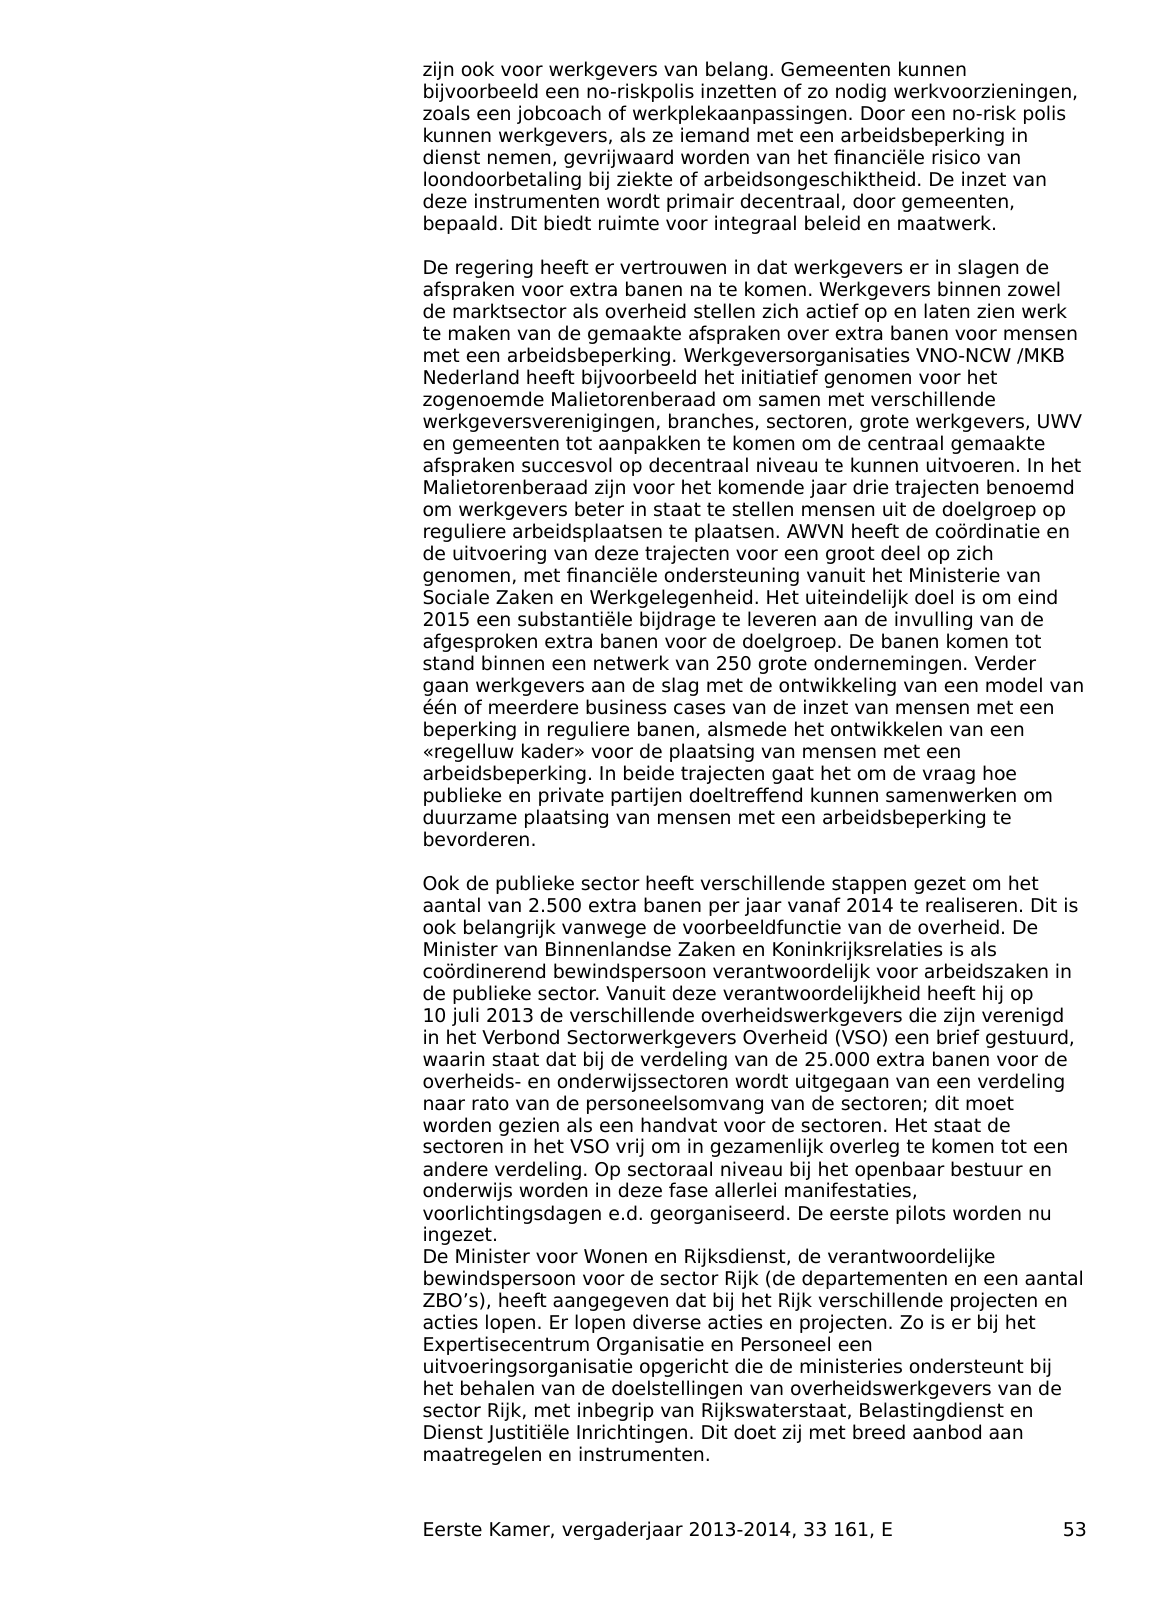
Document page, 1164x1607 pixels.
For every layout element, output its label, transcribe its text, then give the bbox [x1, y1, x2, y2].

text zijn ook voor werkgevers van belang. Gemeenten kunnen bijvoorbeeld een no-riskpolis inzetten of zo nodig werkvoorzieningen, zoals een jobcoach of werkplekaanpassingen. Door een no-risk polis kunnen werkgevers, als ze iemand met een arbeidsbeperking in dienst nemen, gevrijwaard worden van het financiële risico van loondoorbetaling bij ziekte of arbeidsongeschiktheid. De inzet van deze instrumenten wordt primair decentraal, door gemeenten, bepaald. Dit biedt ruimte voor integraal beleid en maatwerk. [422, 59, 1087, 235]
text Ook de publieke sector heeft verschillende stappen gezet om het aantal van 2.500 extra banen per jaar vanaf 2014 te realiseren. Dit is ook belangrijk vanwege de voorbeeldfunctie van de overheid. De Minister van Binnenlandse Zaken en Koninkrijksrelaties is als coördinerend bewindspersoon verantwoordelijk voor arbeidszaken in de publieke sector. Vanuit deze verantwoordelijkheid heeft hij op 10 juli 2013 de verschillende overheidswerkgevers die zijn verenigd in het Verbond Sectorwerkgevers Overheid (VSO) een brief gestuurd, waarin staat dat bij de verdeling van de 25.000 extra banen voor de overheids- en onderwijssectoren wordt uitgegaan van een verdeling naar rato van de personeelsomvang van de sectoren; dit moet worden gezien als een handvat voor de sectoren. Het staat de sectoren in het VSO vrij om in gezamenlijk overleg te komen tot een andere verdeling. Op sectoraal niveau bij het openbaar bestuur en onderwijs worden in deze fase allerlei manifestaties, voorlichtingsdagen e.d. georganiseerd. De eerste pilots worden nu ingezet. [422, 873, 1087, 1246]
text De Minister voor Wonen en Rijksdienst, de verantwoordelijke bewindspersoon voor de sector Rijk (de departementen en een aantal ZBO’s), heeft aangegeven dat bij het Rijk verschillende projecten en acties lopen. Er lopen diverse acties en projecten. Zo is er bij het Expertisecentrum Organisatie en Personeel een uitvoeringsorganisatie opgericht die de ministeries ondersteunt bij het behalen van de doelstellingen van overheidswerkgevers van de sector Rijk, met inbegrip van Rijkswaterstaat, Belastingdienst en Dienst Justitiële Inrichtingen. Dit doet zij met breed aanbod aan maatregelen en instrumenten. [422, 1246, 1087, 1466]
text De regering heeft er vertrouwen in dat werkgevers er in slagen de afspraken voor extra banen na te komen. Werkgevers binnen zowel de marktsector als overheid stellen zich actief op en laten zien werk te maken van de gemaakte afspraken over extra banen voor mensen met een arbeidsbeperking. Werkgeversorganisaties VNO-NCW /MKB Nederland heeft bijvoorbeeld het initiatief genomen voor het zogenoemde Malietorenberaad om samen met verschillende werkgeversverenigingen, branches, sectoren, grote werkgevers, UWV en gemeenten tot aanpakken te komen om de centraal gemaakte afspraken succesvol op decentraal niveau te kunnen uitvoeren. In het Malietorenberaad zijn voor het komende jaar drie trajecten benoemd om werkgevers beter in staat te stellen mensen uit de doelgroep op reguliere arbeidsplaatsen te plaatsen. AWVN heeft de coördinatie en de uitvoering van deze trajecten voor een groot deel op zich genomen, met financiële ondersteuning vanuit het Ministerie van Sociale Zaken en Werkgelegenheid. Het uiteindelijk doel is om eind 2015 een substantiële bijdrage te leveren aan de invulling van de afgesproken extra banen voor de doelgroep. De banen komen tot stand binnen een netwerk van 250 grote ondernemingen. Verder gaan werkgevers aan de slag met de ontwikkeling van een model van één of meerdere business cases van de inzet van mensen met een beperking in reguliere banen, alsmede het ontwikkelen van een «regelluw kader» voor de plaatsing van mensen met een arbeidsbeperking. In beide trajecten gaat het om de vraag hoe publieke en private partijen doeltreffend kunnen samenwerken om duurzame plaatsing van mensen met een arbeidsbeperking te bevorderen. [422, 257, 1087, 851]
